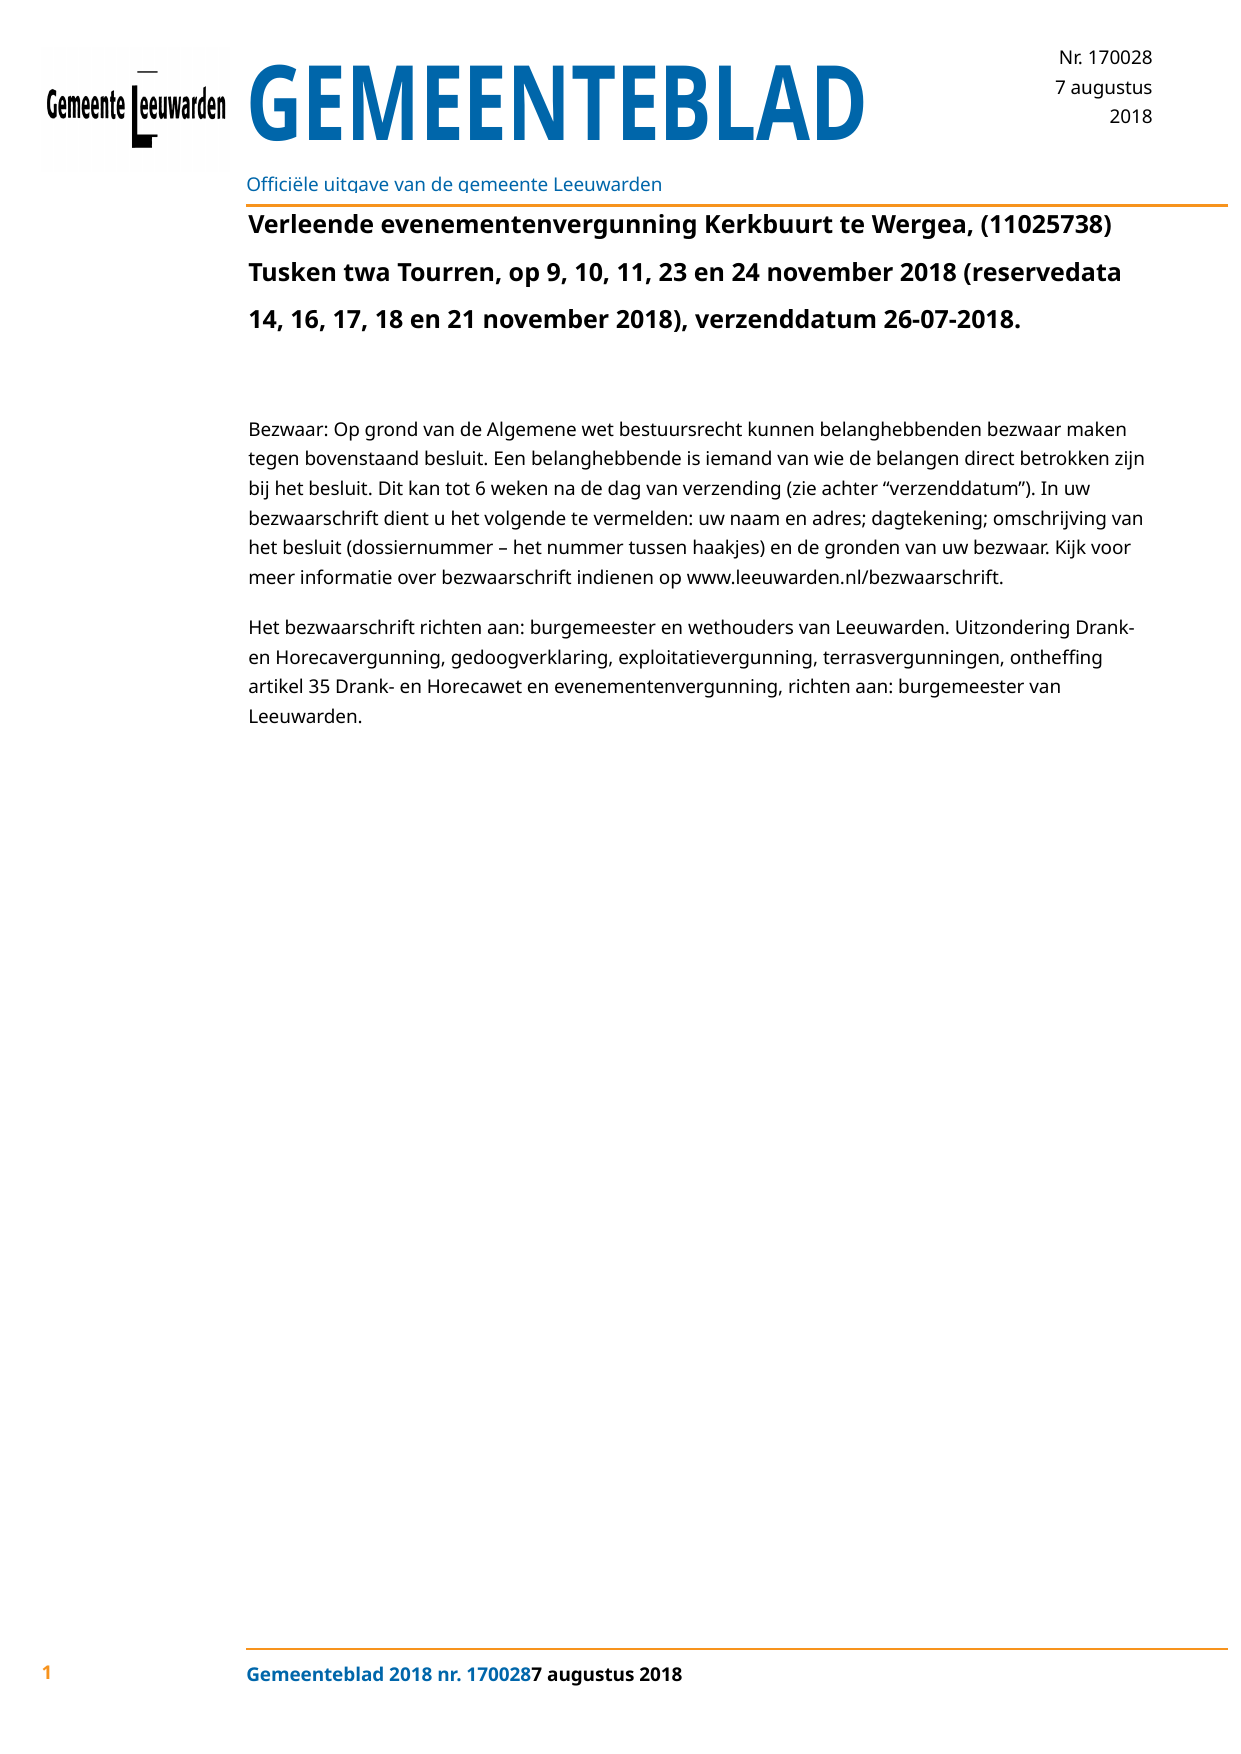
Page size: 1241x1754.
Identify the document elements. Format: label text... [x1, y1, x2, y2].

text Bezwaar: Op grond van de Algemene wet bestuursrecht kunnen belanghebbenden bezwaar maken tegen bovenstaand besluit. Een belanghebbende is iemand van wie de belangen direct betrokken zijn bij het besluit. Dit kan tot 6 weken na de dag van verzending (zie achter “verzenddatum”). In uw bezwaarschrift dient u het volgende te vermelden: uw naam en adres; dagtekening; omschrijving van het besluit (dossiernummer – het nummer tussen haakjes) en de gronden van uw bezwaar. Kijk voor meer informatie over bezwaarschrift indienen op www.leeuwarden.nl/bezwaarschrift. [248, 416, 1152, 589]
text Verleende evenementenvergunning Kerkbuurt te Wergea, (11025738) Tusken twa Tourren, op 9, 10, 11, 23 en 24 november 2018 (reservedata 14, 16, 17, 18 en 21 november 2018), verzenddatum 26-07-2018. [248, 207, 1152, 336]
text Het bezwaarschrift richten aan: burgemeester en wethouders van Leeuwarden. Uitzondering Drank- en Horecavergunning, gedoogverklaring, exploitatievergunning, terrasvergunningen, ontheffing artikel 35 Drank- en Horecawet en evenementenvergunning, richten aan: burgemeester van Leeuwarden. [248, 614, 1152, 729]
picture [41, 47, 231, 172]
